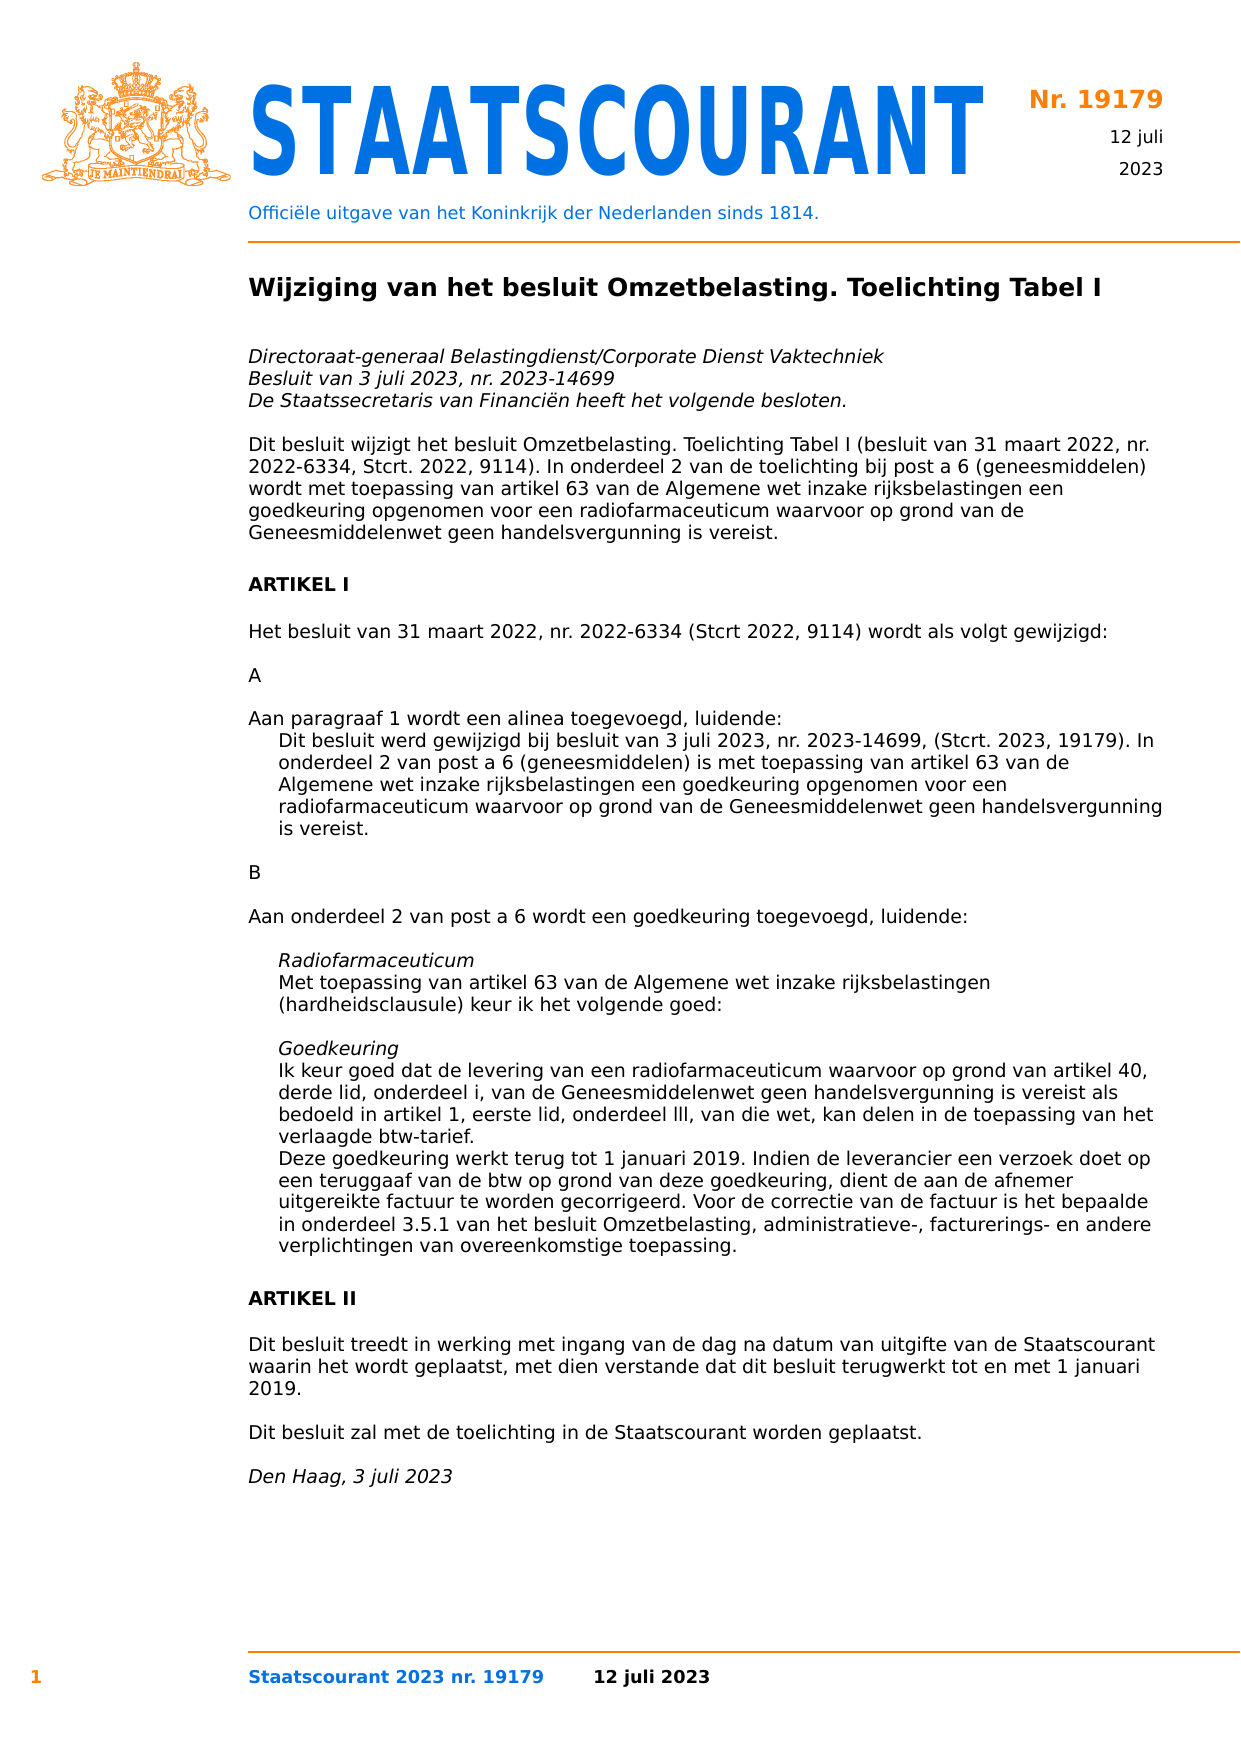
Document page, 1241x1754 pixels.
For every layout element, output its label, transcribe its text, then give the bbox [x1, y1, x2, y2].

text Dit besluit zal met de toelichting in de Staatscourant worden geplaatst. [248, 1422, 1163, 1444]
subtitle Goedkeuring [278, 1038, 1163, 1059]
text Dit besluit treedt in werking met ingang van de dag na datum van uitgifte van de Staatscourant waarin het wordt geplaatst, met dien verstande dat dit besluit terugwerkt tot en met 1 januari 2019. [248, 1334, 1163, 1400]
text Aan paragraaf 1 wordt een alinea toegevoegd, luidende: [248, 708, 1163, 730]
text De Staatssecretaris van Financiën heeft het volgende besloten. [248, 390, 1163, 412]
table_header STAATSCOURANT [248, 62, 998, 203]
text A [248, 664, 1163, 686]
text Aan onderdeel 2 van post a 6 wordt een goedkeuring toegevoegd, luidende: [248, 906, 1163, 928]
text Deze goedkeuring werkt terug tot 1 januari 2019. Indien de leverancier een verzoek doet op een teruggaaf van de btw op grond van deze goedkeuring, dient de aan de afnemer uitgereikte factuur te worden gecorrigeerd. Voor de correctie van de factuur is het bepaalde in onderdeel 3.5.1 van het besluit Omzetbelasting, administratieve-, facturerings- en andere verplichtingen van overeenkomstige toepassing. [278, 1147, 1163, 1257]
text Dit besluit wijzigt het besluit Omzetbelasting. Toelichting Tabel I (besluit van 31 maart 2022, nr. 2022-6334, Stcrt. 2022, 9114). In onderdeel 2 van de toelichting bij post a 6 (geneesmiddelen) wordt met toepassing van artikel 63 van de Algemene wet inzake rijksbelastingen een goedkeuring opgenomen voor een radiofarmaceuticum waarvoor op grond van de Geneesmiddelenwet geen handelsvergunning is vereist. [248, 434, 1163, 544]
text Ik keur goed dat de levering van een radiofarmaceuticum waarvoor op grond van artikel 40, derde lid, onderdeel i, van de Geneesmiddelenwet geen handelsvergunning is vereist als bedoeld in artikel 1, eerste lid, onderdeel lll, van die wet, kan delen in de toepassing van het verlaagde btw-tarief. [278, 1059, 1163, 1147]
table_header Nr. 19179 [998, 62, 1240, 121]
text Met toepassing van artikel 63 van de Algemene wet inzake rijksbelastingen (hardheidsclausule) keur ik het volgende goed: [278, 972, 1163, 1016]
text Den Haag, 3 juli 2023 [248, 1466, 1163, 1488]
text B [248, 862, 1163, 884]
table_cell Officiële uitgave van het Koninkrijk der Nederlanden sinds 1814. [248, 203, 1240, 241]
table_header [25, 62, 248, 241]
picture [41, 62, 231, 186]
text Besluit van 3 juli 2023, nr. 2023-14699 [248, 368, 1163, 390]
subtitle ARTIKEL II [248, 1287, 1163, 1309]
text Dit besluit werd gewijzigd bij besluit van 3 juli 2023, nr. 2023-14699, (Stcrt. 2023, 19179). In onderdeel 2 van post a 6 (geneesmiddelen) is met toepassing van artikel 63 van de Algemene wet inzake rijksbelastingen een goedkeuring opgenomen voor een radiofarmaceuticum waarvoor op grond van de Geneesmiddelenwet geen handelsvergunning is vereist. [278, 730, 1163, 840]
table_cell 2023 [998, 153, 1240, 203]
subtitle Radiofarmaceuticum [278, 950, 1163, 972]
subtitle Wijziging van het besluit Omzetbelasting. Toelichting Tabel I [248, 273, 1163, 302]
subtitle ARTIKEL I [248, 574, 1163, 596]
table_cell 12 juli [998, 121, 1240, 153]
text Het besluit van 31 maart 2022, nr. 2022-6334 (Stcrt 2022, 9114) wordt als volgt gewijzigd: [248, 621, 1163, 643]
text Directoraat-generaal Belastingdienst/Corporate Dienst Vaktechniek [248, 346, 1163, 368]
